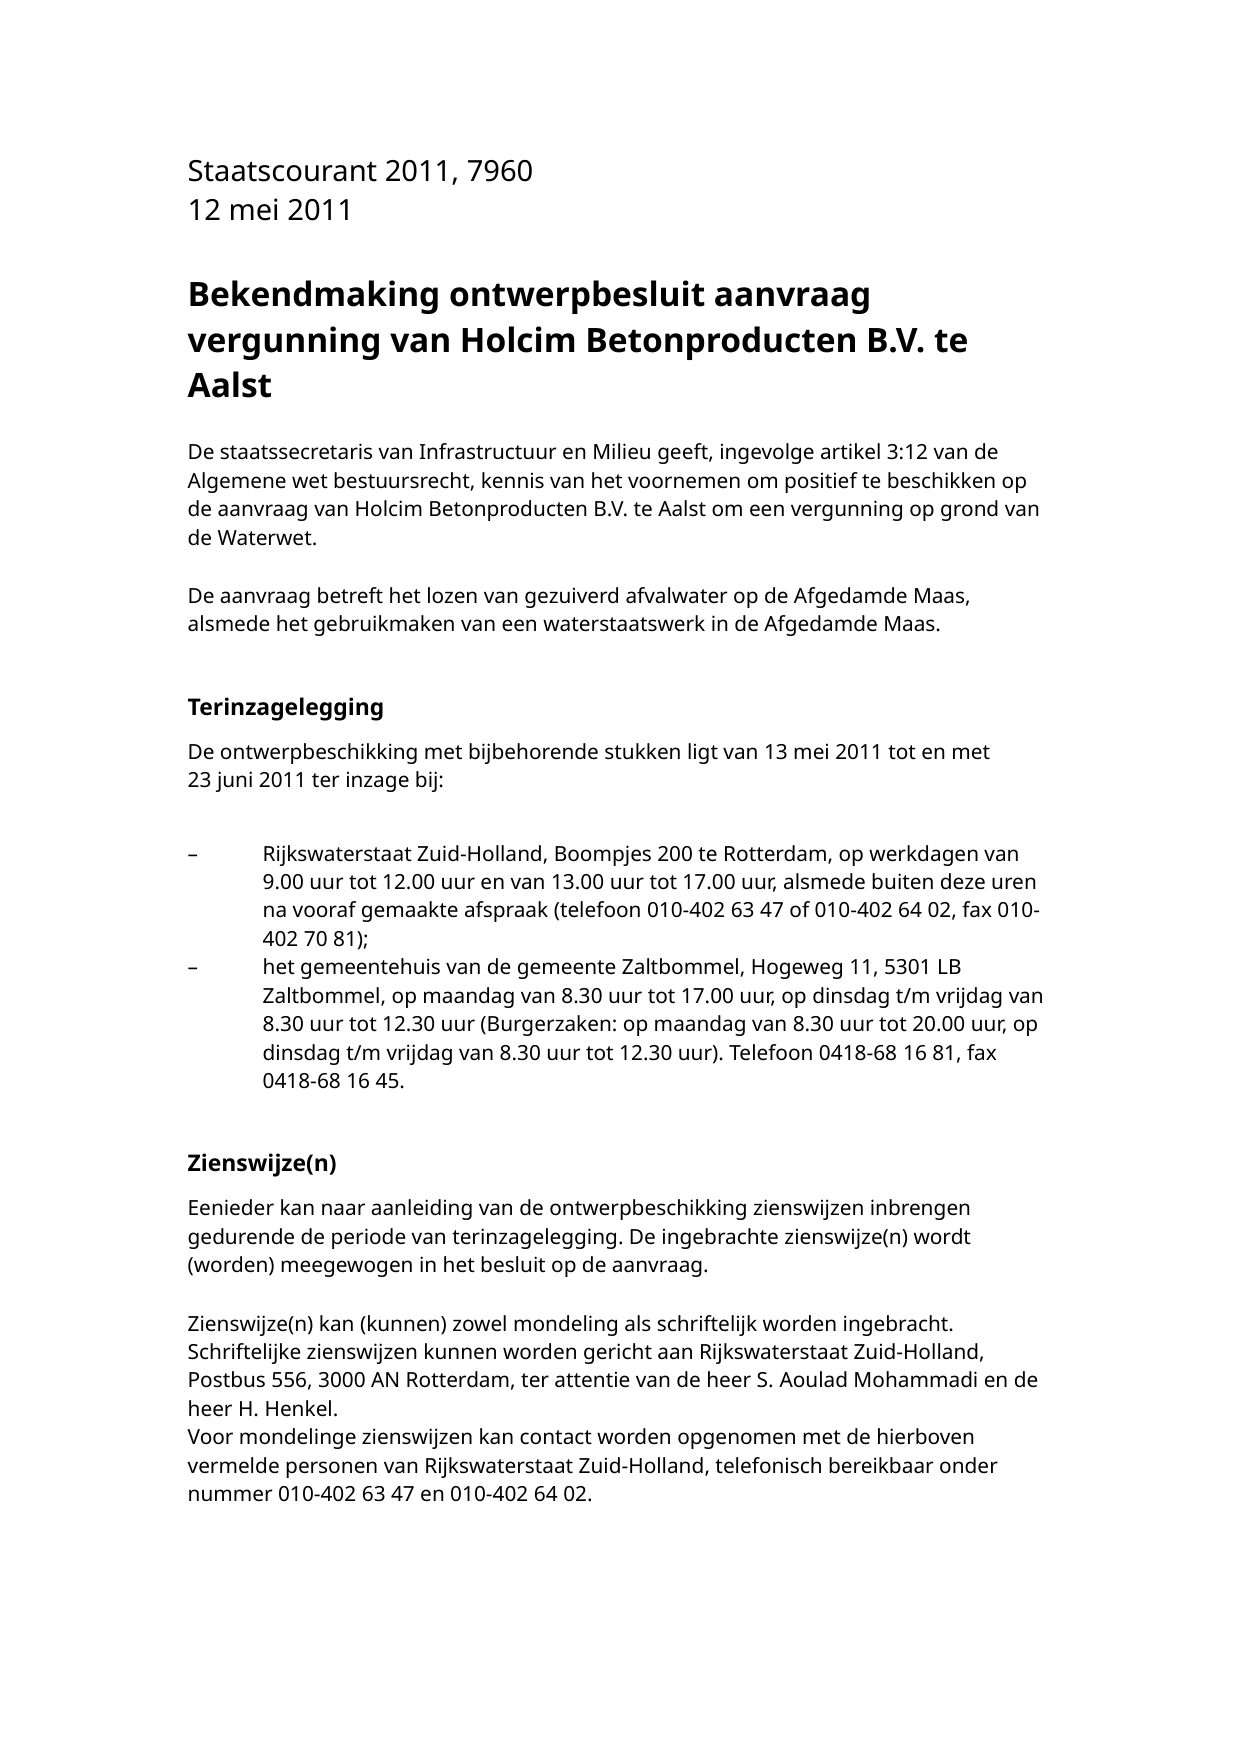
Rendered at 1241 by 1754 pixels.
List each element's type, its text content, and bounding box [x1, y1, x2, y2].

text Staatscourant 2011, 7960 [187, 150, 1053, 190]
subtitle Zienswijze(n) [187, 1147, 1053, 1178]
text Zienswijze(n) kan (kunnen) zowel mondeling als schriftelijk worden ingebracht. Schriftelijke zienswijzen kunnen worden gericht aan Rijkswaterstaat Zuid-Holland, Postbus 556, 3000 AN Rotterdam, ter attentie van de heer S. Aoulad Mohammadi en de heer H. Henkel. [187, 1309, 1053, 1422]
text Eenieder kan naar aanleiding van de ontwerpbeschikking zienswijzen inbrengen gedurende de periode van terinzagelegging. De ingebrachte zienswijze(n) wordt (worden) meegewogen in het besluit op de aanvraag. [187, 1193, 1053, 1279]
text Voor mondelinge zienswijzen kan contact worden opgenomen met de hierboven vermelde personen van Rijkswaterstaat Zuid-Holland, telefonisch bereikbaar onder nummer 010-402 63 47 en 010-402 64 02. [187, 1422, 1053, 1508]
text 12 mei 2011 [187, 190, 1053, 229]
list het gemeentehuis van de gemeente Zaltbommel, Hogeweg 11, 5301 LB Zaltbommel, op maandag van 8.30 uur tot 17.00 uur, op dinsdag t/m vrijdag van 8.30 uur tot 12.30 uur (Burgerzaken: op maandag van 8.30 uur tot 20.00 uur, op dinsdag t/m vrijdag van 8.30 uur tot 12.30 uur). Telefoon 0418-68 16 81, fax 0418-68 16 45. [187, 952, 1053, 1094]
text De aanvraag betreft het lozen van gezuiverd afvalwater op de Afgedamde Maas, alsmede het gebruikmaken van een waterstaatswerk in de Afgedamde Maas. [187, 581, 1053, 638]
subtitle Terinzagelegging [187, 691, 1053, 722]
list Rijkswaterstaat Zuid-Holland, Boompjes 200 te Rotterdam, op werkdagen van 9.00 uur tot 12.00 uur en van 13.00 uur tot 17.00 uur, alsmede buiten deze uren na vooraf gemaakte afspraak (telefoon 010-402 63 47 of 010-402 64 02, fax 010-402 70 81); [187, 839, 1053, 952]
text De ontwerpbeschikking met bijbehorende stukken ligt van 13 mei 2011 tot en met 23 juni 2011 ter inzage bij: [187, 737, 1053, 794]
subtitle Bekendmaking ontwerpbesluit aanvraag vergunning van Holcim Betonproducten B.V. te Aalst [187, 271, 1053, 407]
text De staatssecretaris van Infrastructuur en Milieu geeft, ingevolge artikel 3:12 van de Algemene wet bestuursrecht, kennis van het voornemen om positief te beschikken op de aanvraag van Holcim Betonproducten B.V. te Aalst om een vergunning op grond van de Waterwet. [187, 437, 1053, 551]
